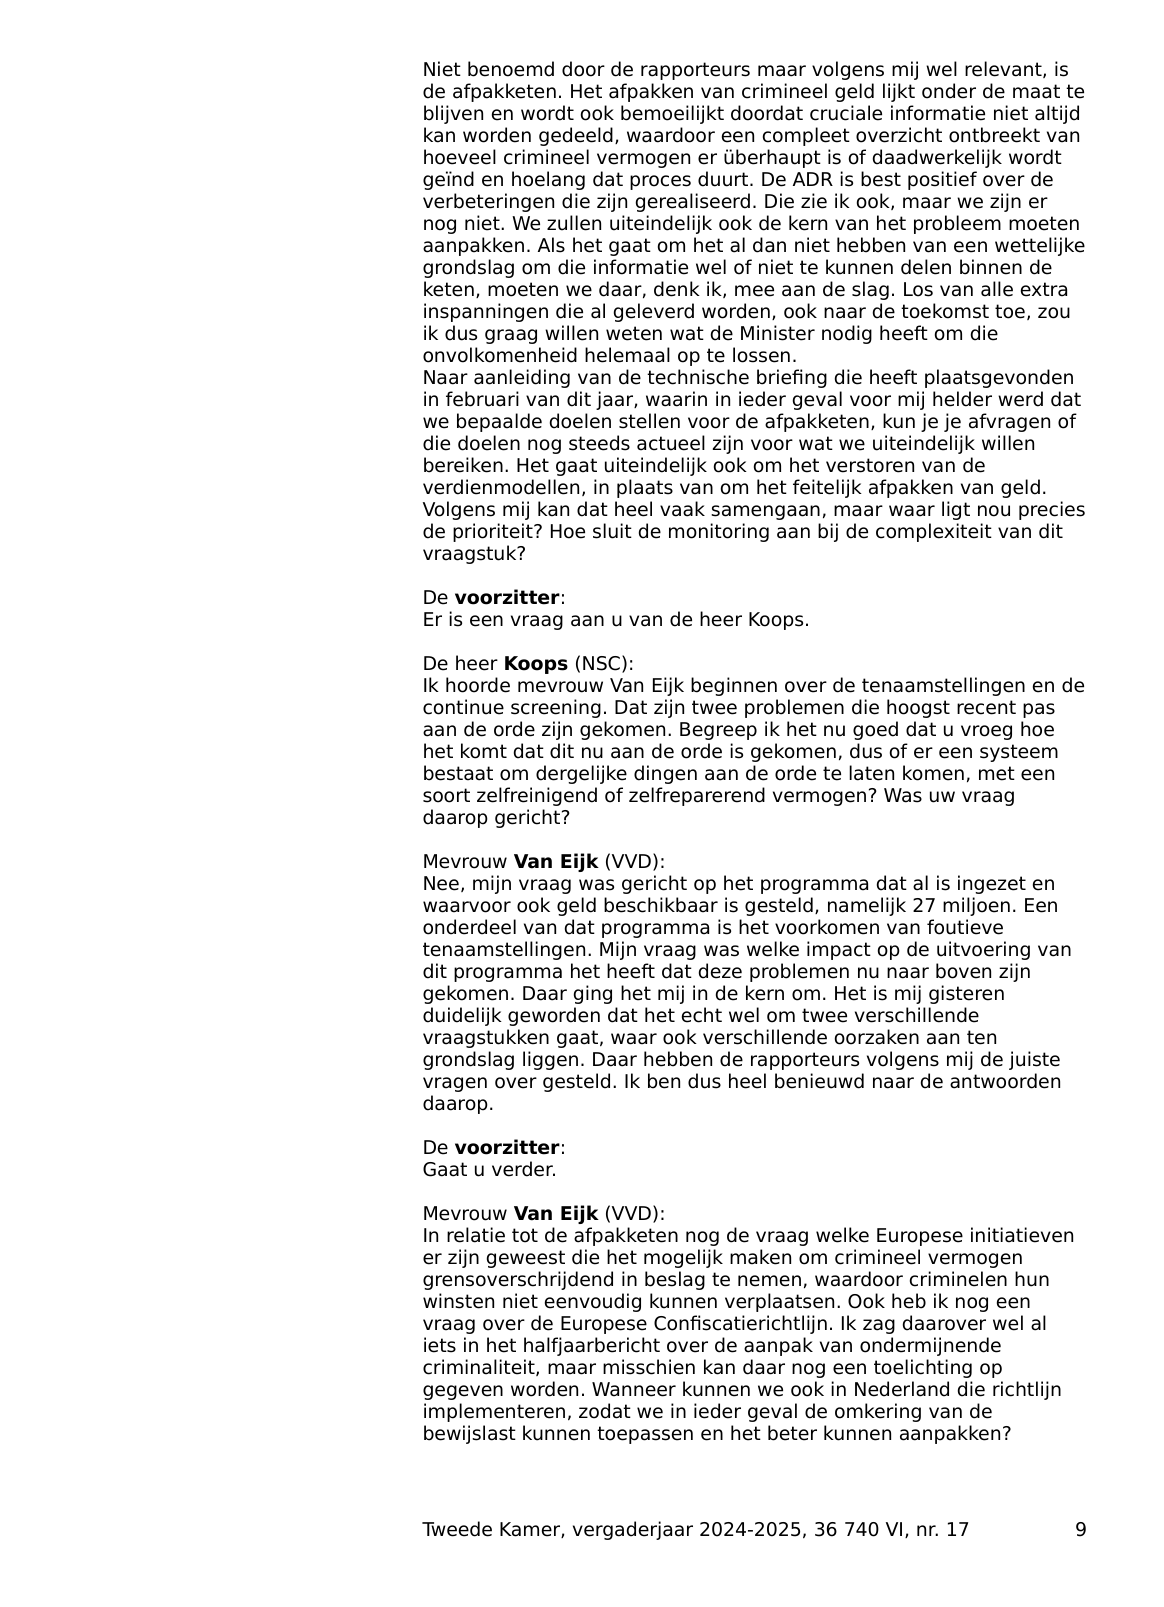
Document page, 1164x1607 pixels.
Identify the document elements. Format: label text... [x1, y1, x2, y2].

text In relatie tot de afpakketen nog de vraag welke Europese initiatieven er zijn geweest die het mogelijk maken om crimineel vermogen grensoverschrijdend in beslag te nemen, waardoor criminelen hun winsten niet eenvoudig kunnen verplaatsen. Ook heb ik nog een vraag over de Europese Confiscatierichtlijn. Ik zag daarover wel al iets in het halfjaarbericht over de aanpak van ondermijnende criminaliteit, maar misschien kan daar nog een toelichting op gegeven worden. Wanneer kunnen we ook in Nederland die richtlijn implementeren, zodat we in ieder geval de omkering van de bewijslast kunnen toepassen en het beter kunnen aanpakken? [422, 1225, 1087, 1445]
text Mevrouw Van Eijk (VVD): [422, 851, 1087, 873]
text De heer Koops (NSC): [422, 653, 1087, 675]
text Nee, mijn vraag was gericht op het programma dat al is ingezet en waarvoor ook geld beschikbaar is gesteld, namelijk 27 miljoen. Een onderdeel van dat programma is het voorkomen van foutieve tenaamstellingen. Mijn vraag was welke impact op de uitvoering van dit programma het heeft dat deze problemen nu naar boven zijn gekomen. Daar ging het mij in de kern om. Het is mij gisteren duidelijk geworden dat het echt wel om twee verschillende vraagstukken gaat, waar ook verschillende oorzaken aan ten grondslag liggen. Daar hebben de rapporteurs volgens mij de juiste vragen over gesteld. Ik ben dus heel benieuwd naar de antwoorden daarop. [422, 873, 1087, 1115]
text Er is een vraag aan u van de heer Koops. [422, 609, 1087, 631]
text Niet benoemd door de rapporteurs maar volgens mij wel relevant, is de afpakketen. Het afpakken van crimineel geld lijkt onder de maat te blijven en wordt ook bemoeilijkt doordat cruciale informatie niet altijd kan worden gedeeld, waardoor een compleet overzicht ontbreekt van hoeveel crimineel vermogen er überhaupt is of daadwerkelijk wordt geïnd en hoelang dat proces duurt. De ADR is best positief over de verbeteringen die zijn gerealiseerd. Die zie ik ook, maar we zijn er nog niet. We zullen uiteindelijk ook de kern van het probleem moeten aanpakken. Als het gaat om het al dan niet hebben van een wettelijke grondslag om die informatie wel of niet te kunnen delen binnen de keten, moeten we daar, denk ik, mee aan de slag. Los van alle extra inspanningen die al geleverd worden, ook naar de toekomst toe, zou ik dus graag willen weten wat de Minister nodig heeft om die onvolkomenheid helemaal op te lossen. [422, 59, 1087, 367]
text Naar aanleiding van de technische briefing die heeft plaatsgevonden in februari van dit jaar, waarin in ieder geval voor mij helder werd dat we bepaalde doelen stellen voor de afpakketen, kun je je afvragen of die doelen nog steeds actueel zijn voor wat we uiteindelijk willen bereiken. Het gaat uiteindelijk ook om het verstoren van de verdienmodellen, in plaats van om het feitelijk afpakken van geld. Volgens mij kan dat heel vaak samengaan, maar waar ligt nou precies de prioriteit? Hoe sluit de monitoring aan bij de complexiteit van dit vraagstuk? [422, 367, 1087, 564]
text De voorzitter: [422, 587, 1087, 609]
text Gaat u verder. [422, 1159, 1087, 1181]
text De voorzitter: [422, 1137, 1087, 1159]
text Mevrouw Van Eijk (VVD): [422, 1203, 1087, 1225]
text Ik hoorde mevrouw Van Eijk beginnen over de tenaamstellingen en de continue screening. Dat zijn twee problemen die hoogst recent pas aan de orde zijn gekomen. Begreep ik het nu goed dat u vroeg hoe het komt dat dit nu aan de orde is gekomen, dus of er een systeem bestaat om dergelijke dingen aan de orde te laten komen, met een soort zelfreinigend of zelfreparerend vermogen? Was uw vraag daarop gericht? [422, 675, 1087, 829]
